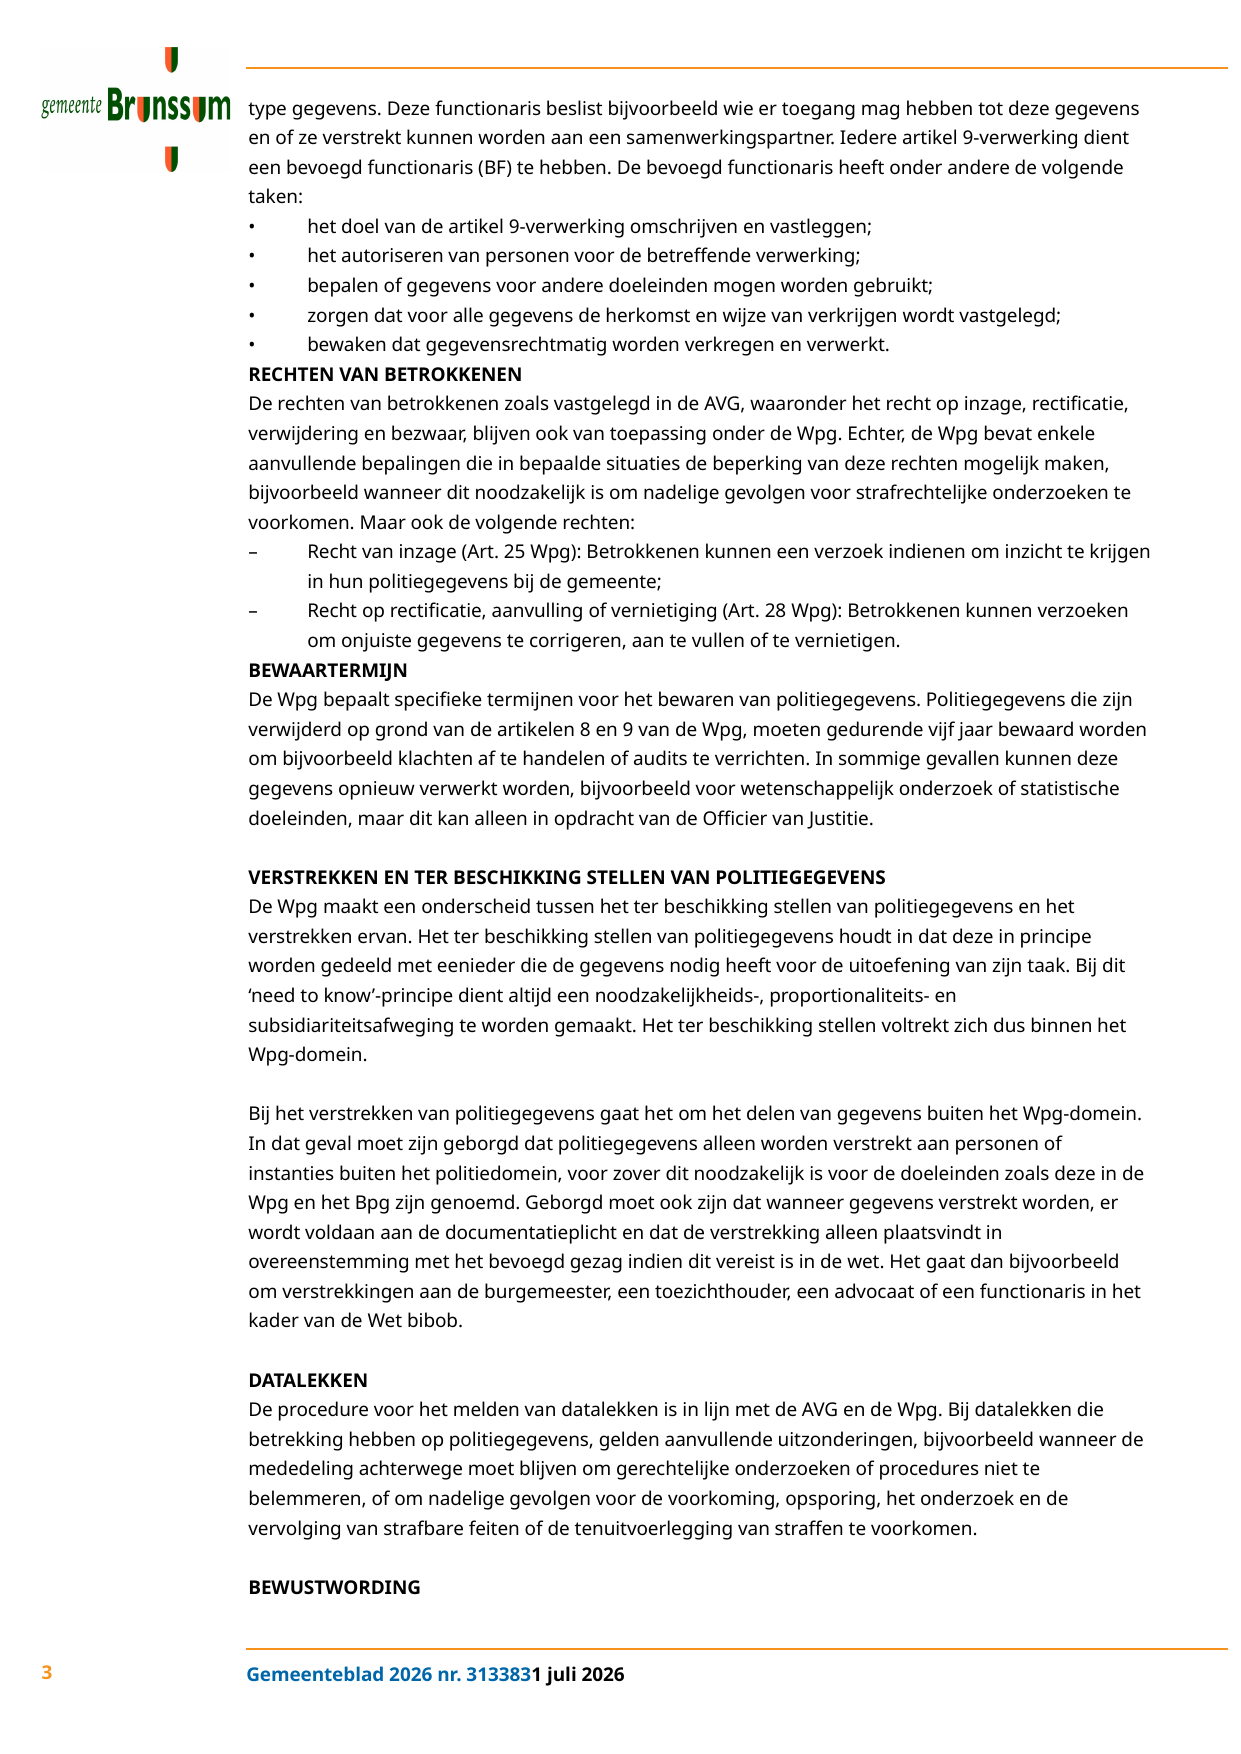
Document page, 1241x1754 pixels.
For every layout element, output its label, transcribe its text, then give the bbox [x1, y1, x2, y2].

text BEWAARTERMIJN [248, 657, 1152, 683]
text VERSTREKKEN EN TER BESCHIKKING STELLEN VAN POLITIEGEGEVENS [248, 864, 1152, 890]
list het autoriseren van personen voor de betreffende verwerking; [248, 243, 1152, 268]
list het doel van de artikel 9-verwerking omschrijven en vastleggen; [248, 213, 1152, 239]
text De procedure voor het melden van datalekken is in lijn met de AVG en de Wpg. Bij datalekken die betrekking hebben op politiegegevens, gelden aanvullende uitzonderingen, bijvoorbeeld wanneer de mededeling achterwege moet blijven om gerechtelijke onderzoeken of procedures niet te belemmeren, of om nadelige gevolgen voor de voorkoming, opsporing, het onderzoek en de vervolging van strafbare feiten of de tenuitvoerlegging van straffen te voorkomen. [248, 1396, 1152, 1541]
picture [41, 47, 231, 172]
list bewaken dat gegevensrechtmatig worden verkregen en verwerkt. [248, 331, 1152, 357]
list zorgen dat voor alle gegevens de herkomst en wijze van verkrijgen wordt vastgelegd; [248, 302, 1152, 328]
text RECHTEN VAN BETROKKENEN [248, 361, 1152, 387]
text De Wpg bepaalt specifieke termijnen voor het bewaren van politiegegevens. Politiegegevens die zijn verwijderd op grond van de artikelen 8 en 9 van de Wpg, moeten gedurende vijf jaar bewaard worden om bijvoorbeeld klachten af te handelen of audits te verrichten. In sommige gevallen kunnen deze gegevens opnieuw verwerkt worden, bijvoorbeeld voor wetenschappelijk onderzoek of statistische doeleinden, maar dit kan alleen in opdracht van de Officier van Justitie. [248, 686, 1152, 831]
list Recht van inzage (Art. 25 Wpg): Betrokkenen kunnen een verzoek indienen om inzicht te krijgen in hun politiegegevens bij de gemeente; [248, 538, 1152, 594]
list Recht op rectificatie, aanvulling of vernietiging (Art. 28 Wpg): Betrokkenen kunnen verzoeken om onjuiste gegevens te corrigeren, aan te vullen of te vernietigen. [248, 598, 1152, 653]
text BEWUSTWORDING [248, 1574, 1152, 1600]
text Bij het verstrekken van politiegegevens gaat het om het delen van gegevens buiten het Wpg-domein. In dat geval moet zijn geborgd dat politiegegevens alleen worden verstrekt aan personen of instanties buiten het politiedomein, voor zover dit noodzakelijk is voor de doeleinden zoals deze in de Wpg en het Bpg zijn genoemd. Geborgd moet ook zijn dat wanneer gegevens verstrekt worden, er wordt voldaan aan de documentatieplicht en dat de verstrekking alleen plaatsvindt in overeenstemming met het bevoegd gezag indien dit vereist is in de wet. Het gaat dan bijvoorbeeld om verstrekkingen aan de burgemeester, een toezichthouder, een advocaat of een functionaris in het kader van de Wet bibob. [248, 1101, 1152, 1333]
text De rechten van betrokkenen zoals vastgelegd in de AVG, waaronder het recht op inzage, rectificatie, verwijdering en bezwaar, blijven ook van toepassing onder de Wpg. Echter, de Wpg bevat enkele aanvullende bepalingen die in bepaalde situaties de beperking van deze rechten mogelijk maken, bijvoorbeeld wanneer dit noodzakelijk is om nadelige gevolgen voor strafrechtelijke onderzoeken te voorkomen. Maar ook de volgende rechten: [248, 391, 1152, 535]
list bepalen of gegevens voor andere doeleinden mogen worden gebruikt; [248, 272, 1152, 298]
text DATALEKKEN [248, 1367, 1152, 1393]
text De Wpg maakt een onderscheid tussen het ter beschikking stellen van politiegegevens en het verstrekken ervan. Het ter beschikking stellen van politiegegevens houdt in dat deze in principe worden gedeeld met eenieder die de gegevens nodig heeft voor de uitoefening van zijn taak. Bij dit ‘need to know’-principe dient altijd een noodzakelijkheids-, proportionaliteits- en subsidiariteitsafweging te worden gemaakt. Het ter beschikking stellen voltrekt zich dus binnen het Wpg-domein. [248, 893, 1152, 1067]
text type gegevens. Deze functionaris beslist bijvoorbeeld wie er toegang mag hebben tot deze gegevens en of ze verstrekt kunnen worden aan een samenwerkingspartner. Iedere artikel 9-verwerking dient een bevoegd functionaris (BF) te hebben. De bevoegd functionaris heeft onder andere de volgende taken: [248, 95, 1152, 209]
